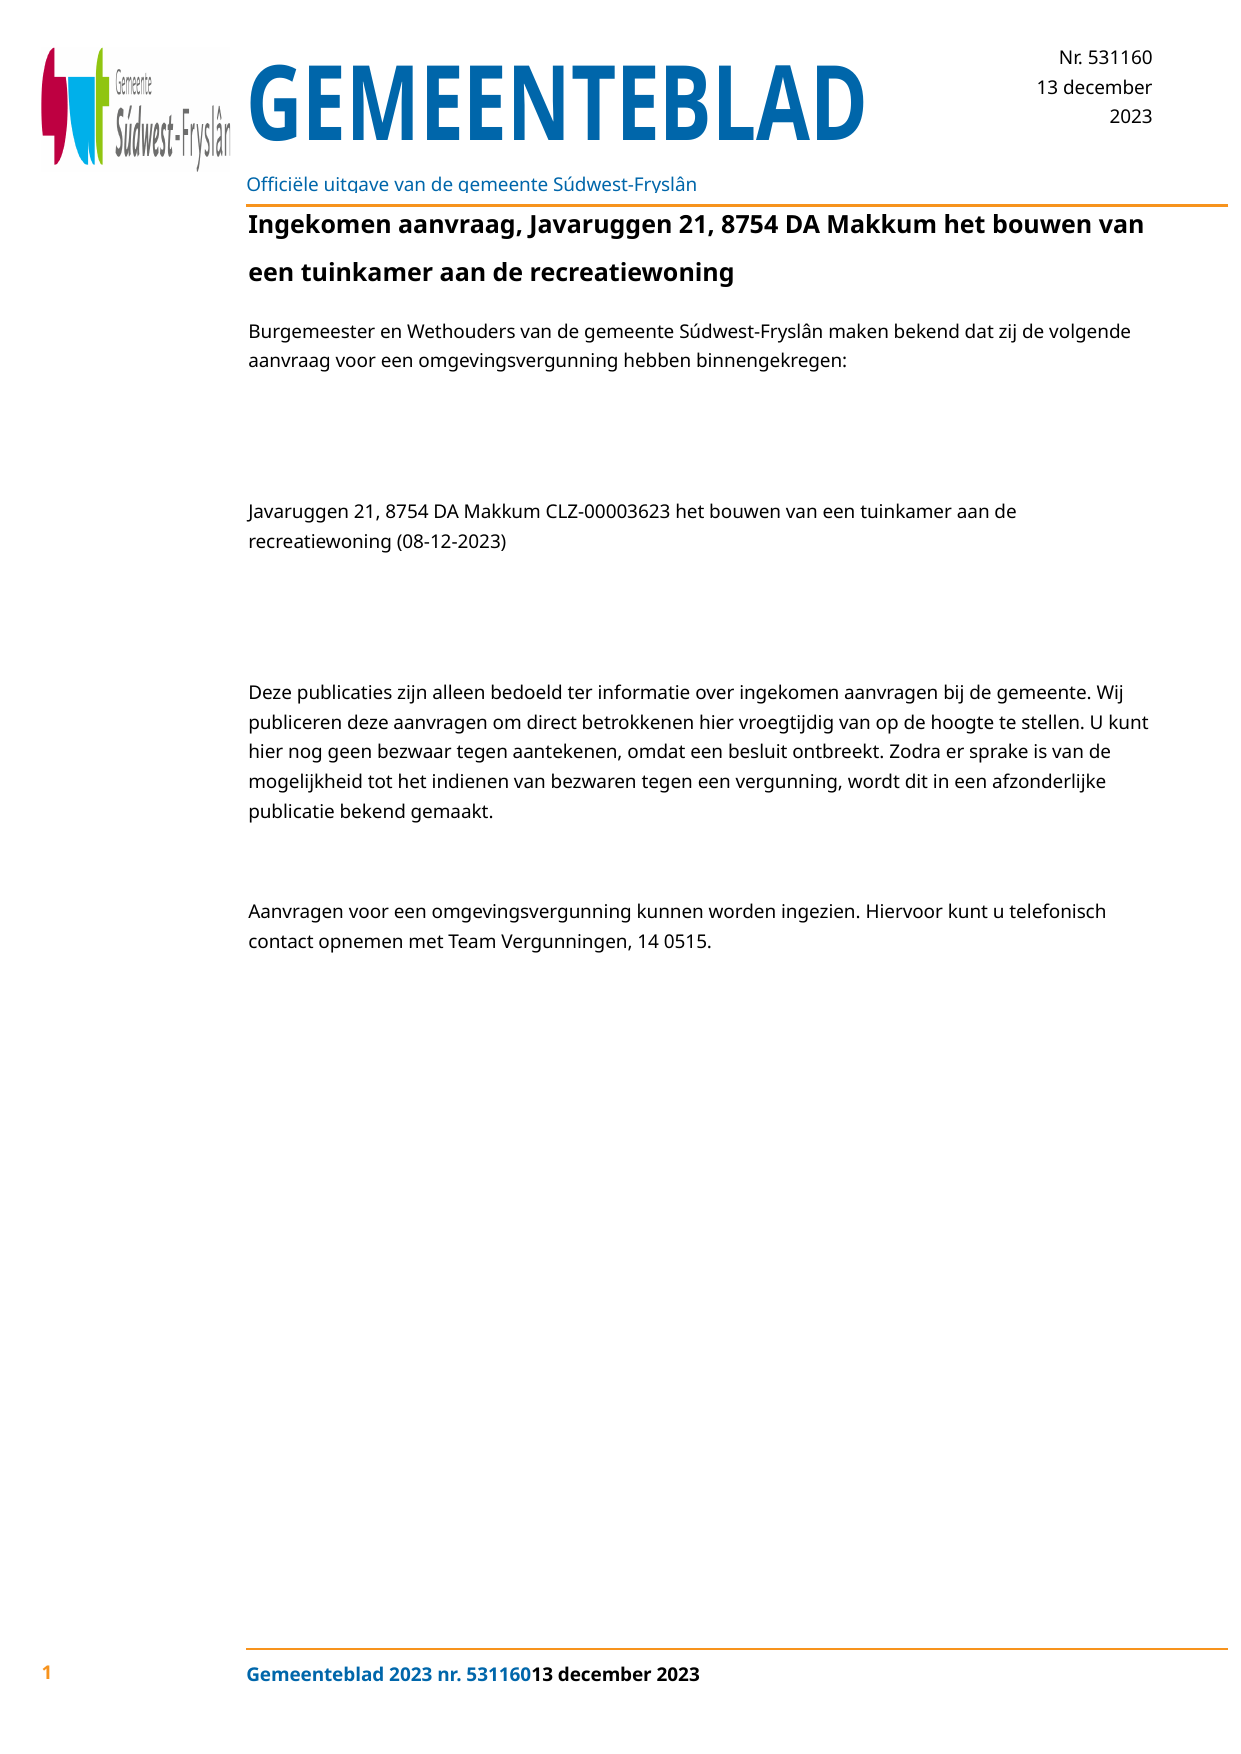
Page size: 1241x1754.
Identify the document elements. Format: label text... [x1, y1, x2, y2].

text Deze publicaties zijn alleen bedoeld ter informatie over ingekomen aanvragen bij de gemeente. Wij publiceren deze aanvragen om direct betrokkenen hier vroegtijdig van op de hoogte te stellen. U kunt hier nog geen bezwaar tegen aantekenen, omdat een besluit ontbreekt. Zodra er sprake is van de mogelijkheid tot het indienen van bezwaren tegen een vergunning, wordt dit in een afzonderlijke publicatie bekend gemaakt. [248, 679, 1152, 824]
text Ingekomen aanvraag, Javaruggen 21, 8754 DA Makkum het bouwen van een tuinkamer aan de recreatiewoning [248, 207, 1152, 288]
text Aanvragen voor een omgevingsvergunning kunnen worden ingezien. Hiervoor kunt u telefonisch contact opnemen met Team Vergunningen, 14 0515. [248, 899, 1152, 954]
text Burgemeester en Wethouders van de gemeente Súdwest-Fryslân maken bekend dat zij de volgende aanvraag voor een omgevingsvergunning hebben binnengekregen: [248, 318, 1152, 373]
text Javaruggen 21, 8754 DA Makkum CLZ-00003623 het bouwen van een tuinkamer aan de recreatiewoning (08-12-2023) [248, 499, 1152, 554]
picture [41, 47, 231, 172]
